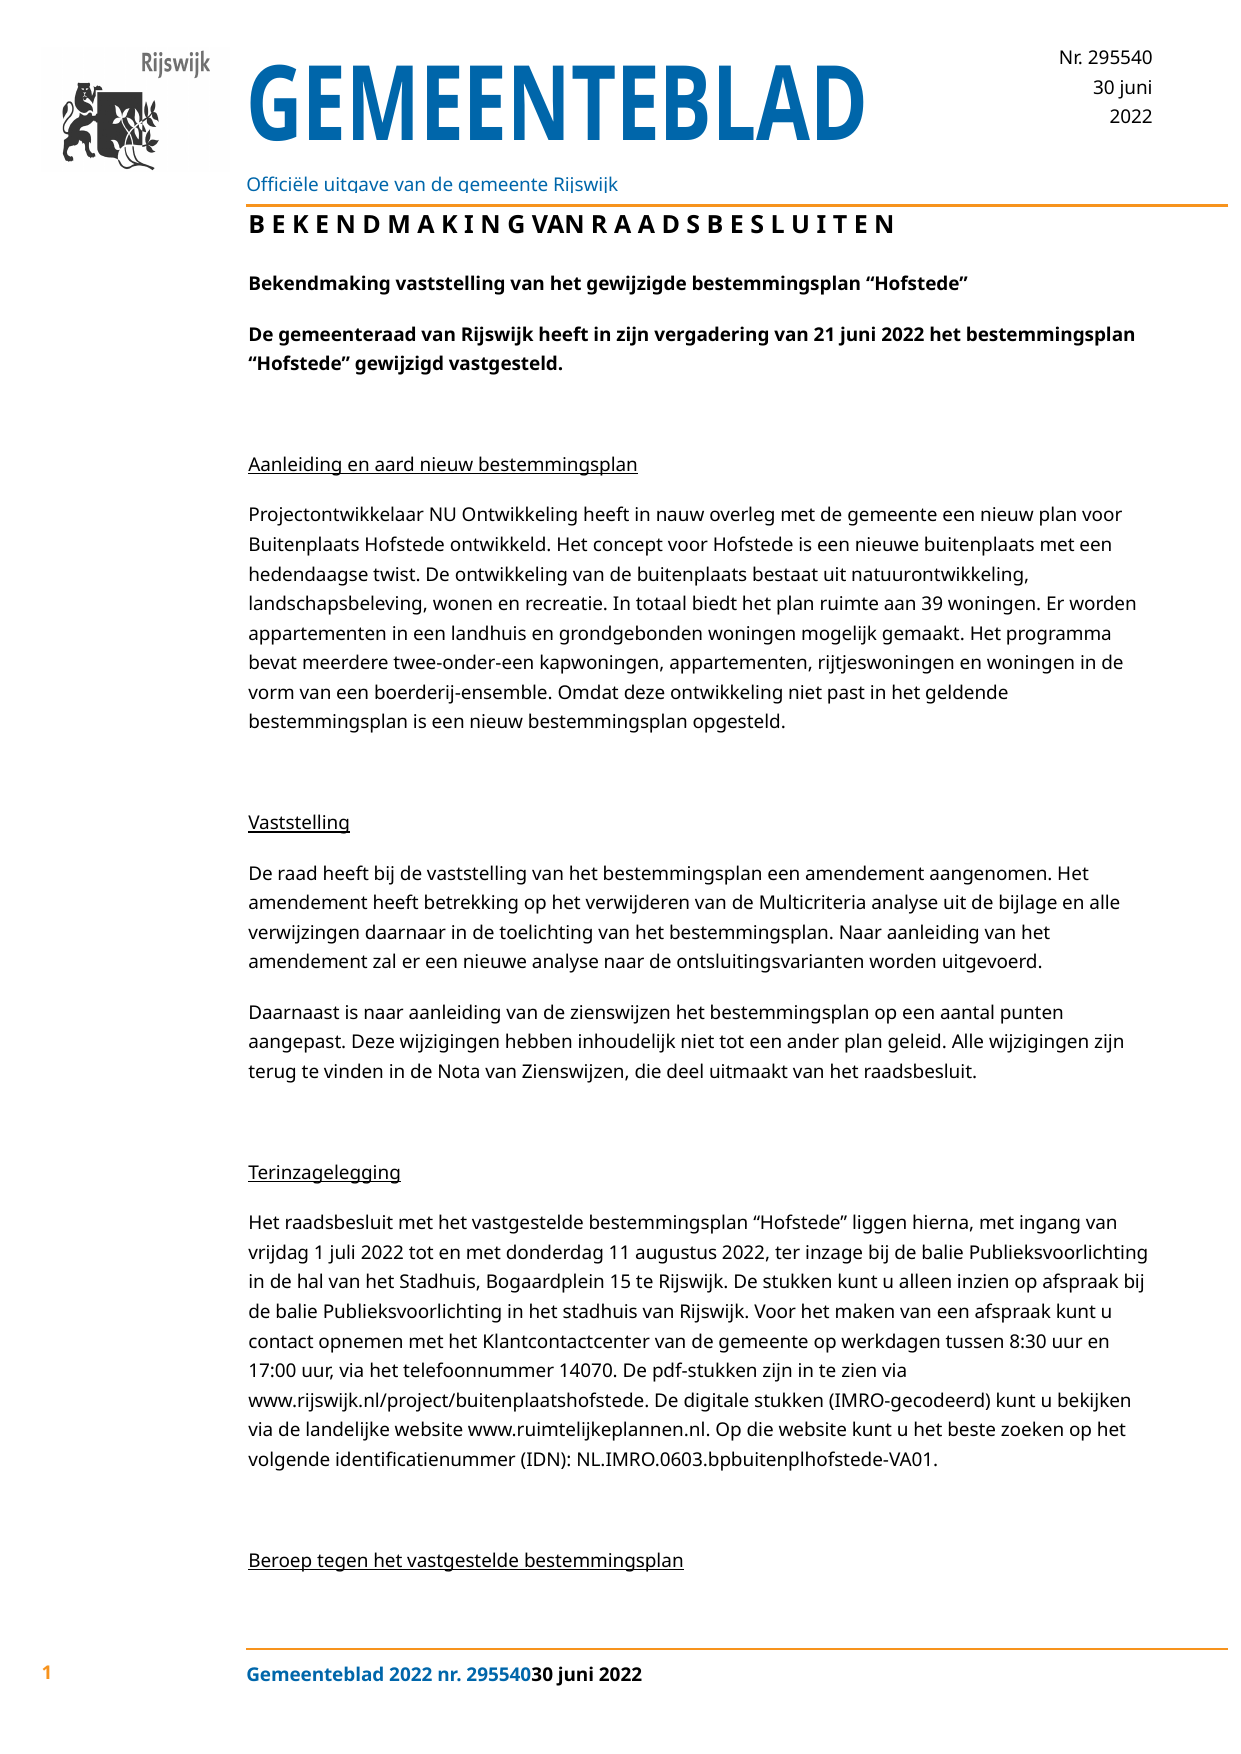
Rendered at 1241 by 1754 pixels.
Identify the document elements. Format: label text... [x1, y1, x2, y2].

text Aanleiding en aard nieuw bestemmingsplan [248, 451, 1152, 477]
text Beroep tegen het vastgestelde bestemmingsplan [248, 1547, 1152, 1573]
picture [41, 47, 231, 172]
text B E K E N D M A K I N G VAN R A A D S B E S L U I T E N [248, 207, 1152, 241]
text Projectontwikkelaar NU Ontwikkeling heeft in nauw overleg met de gemeente een nieuw plan voor Buitenplaats Hofstede ontwikkeld. Het concept voor Hofstede is een nieuwe buitenplaats met een hedendaagse twist. De ontwikkeling van de buitenplaats bestaat uit natuurontwikkeling, landschapsbeleving, wonen en recreatie. In totaal biedt het plan ruimte aan 39 woningen. Er worden appartementen in een landhuis en grondgebonden woningen mogelijk gemaakt. Het programma bevat meerdere twee-onder-een kapwoningen, appartementen, rijtjeswoningen en woningen in de vorm van een boerderij-ensemble. Omdat deze ontwikkeling niet past in het geldende bestemmingsplan is een nieuw bestemmingsplan opgesteld. [248, 502, 1152, 734]
text Daarnaast is naar aanleiding van de zienswijzen het bestemmingsplan op een aantal punten aangepast. Deze wijzigingen hebben inhoudelijk niet tot een ander plan geleid. Alle wijzigingen zijn terug te vinden in de Nota van Zienswijzen, die deel uitmaakt van het raadsbesluit. [248, 999, 1152, 1084]
text Bekendmaking vaststelling van het gewijzigde bestemmingsplan “Hofstede” [248, 270, 1152, 296]
text De raad heeft bij de vaststelling van het bestemmingsplan een amendement aangenomen. Het amendement heeft betrekking op het verwijderen van de Multicriteria analyse uit de bijlage en alle verwijzingen daarnaar in de toelichting van het bestemmingsplan. Naar aanleiding van het amendement zal er een nieuwe analyse naar de ontsluitingsvarianten worden uitgevoerd. [248, 860, 1152, 974]
text Het raadsbesluit met het vastgestelde bestemmingsplan “Hofstede” liggen hierna, met ingang van vrijdag 1 juli 2022 tot en met donderdag 11 augustus 2022, ter inzage bij de balie Publieksvoorlichting in de hal van het Stadhuis, Bogaardplein 15 te Rijswijk. De stukken kunt u alleen inzien op afspraak bij de balie Publieksvoorlichting in het stadhuis van Rijswijk. Voor het maken van een afspraak kunt u contact opnemen met het Klantcontactcenter van de gemeente op werkdagen tussen 8:30 uur en 17:00 uur, via het telefoonnummer 14070. De pdf-stukken zijn in te zien via www.rijswijk.nl/project/buitenplaatshofstede. De digitale stukken (IMRO-gecodeerd) kunt u bekijken via de landelijke website www.ruimtelijkeplannen.nl. Op die website kunt u het beste zoeken op het volgende identificatienummer (IDN): NL.IMRO.0603.bpbuitenplhofstede-VA01. [248, 1209, 1152, 1472]
text Terinzagelegging [248, 1159, 1152, 1185]
text Vaststelling [248, 809, 1152, 835]
text De gemeenteraad van Rijswijk heeft in zijn vergadering van 21 juni 2022 het bestemmingsplan “Hofstede” gewijzigd vastgesteld. [248, 321, 1152, 376]
